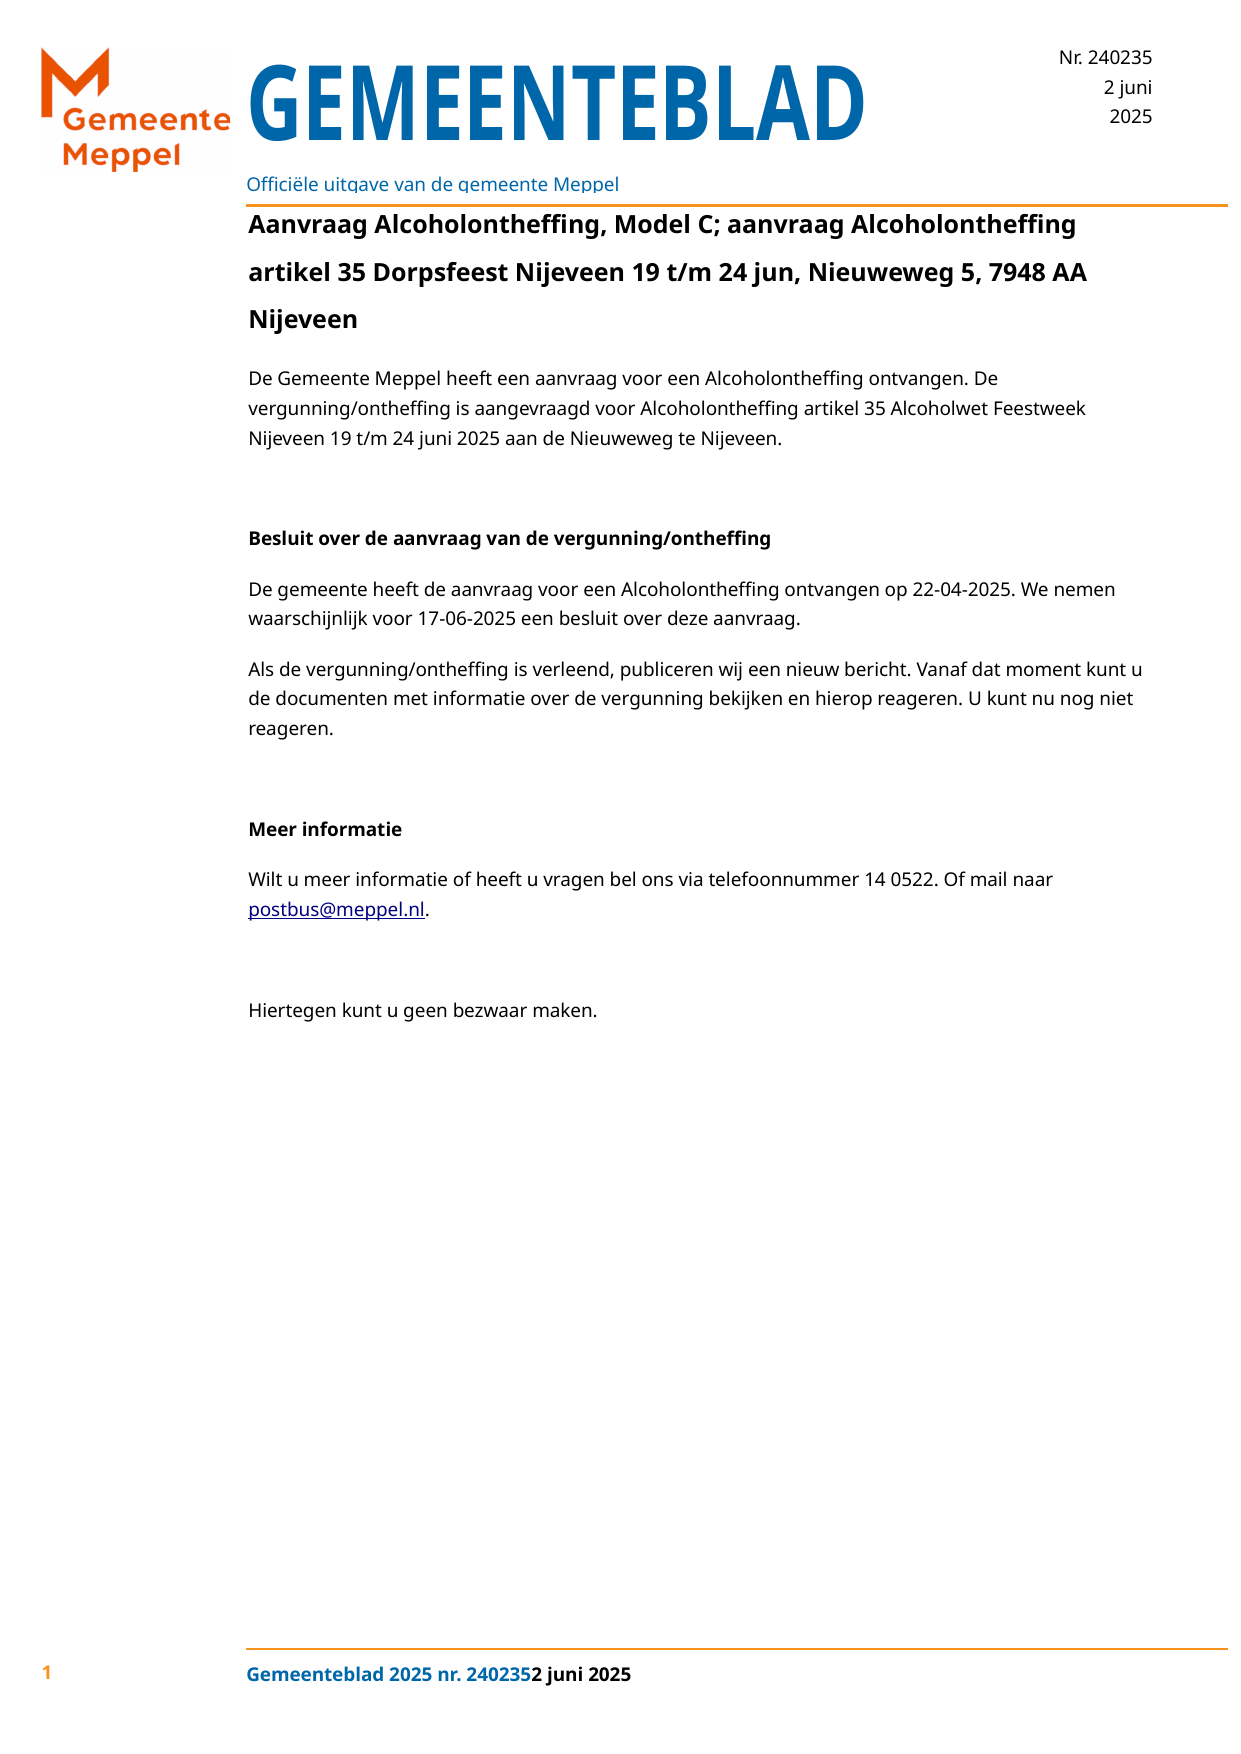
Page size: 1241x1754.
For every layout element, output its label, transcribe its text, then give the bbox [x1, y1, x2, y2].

text Hiertegen kunt u geen bezwaar maken. [248, 997, 1152, 1022]
text Meer informatie [248, 816, 1152, 842]
picture [41, 47, 231, 172]
text Als de vergunning/ontheffing is verleend, publiceren wij een nieuw bericht. Vanaf dat moment kunt u de documenten met informatie over de vergunning bekijken en hierop reageren. U kunt nu nog niet reageren. [248, 656, 1152, 741]
text Aanvraag Alcoholontheffing, Model C; aanvraag Alcoholontheffing artikel 35 Dorpsfeest Nijeveen 19 t/m 24 jun, Nieuweweg 5, 7948 AA Nijeveen [248, 207, 1152, 336]
text De gemeente heeft de aanvraag voor een Alcoholontheffing ontvangen op 22-04-2025. We nemen waarschijnlijk voor 17-06-2025 een besluit over deze aanvraag. [248, 576, 1152, 631]
text Besluit over de aanvraag van de vergunning/ontheffing [248, 526, 1152, 551]
text Wilt u meer informatie of heeft u vragen bel ons via telefoonnummer 14 0522. Of mail naar postbus@meppel.nl. [248, 866, 1152, 922]
text De Gemeente Meppel heeft een aanvraag voor een Alcoholontheffing ontvangen. De vergunning/ontheffing is aangevraagd voor Alcoholontheffing artikel 35 Alcoholwet Feestweek Nijeveen 19 t/m 24 juni 2025 aan de Nieuweweg te Nijeveen. [248, 366, 1152, 450]
